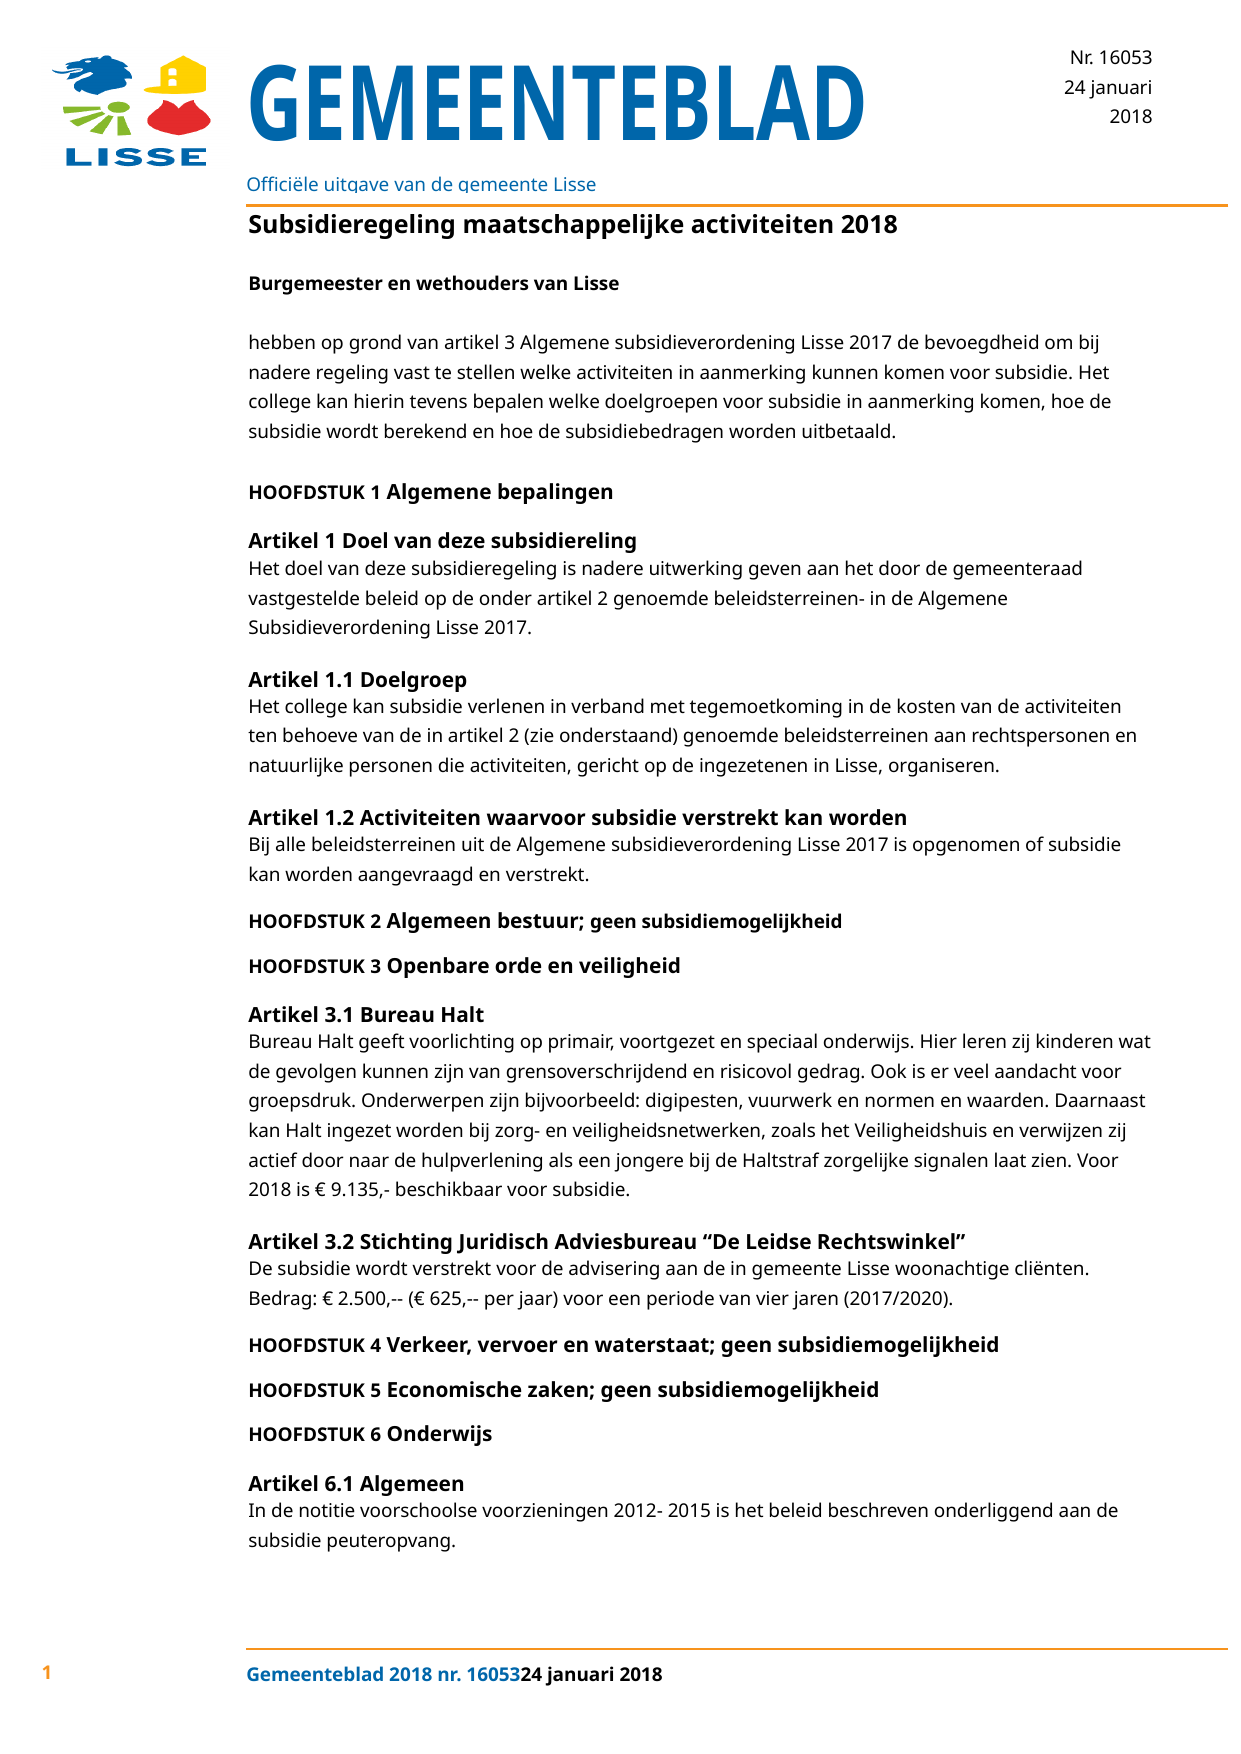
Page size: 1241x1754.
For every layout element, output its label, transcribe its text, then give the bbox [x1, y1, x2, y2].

text Artikel 3.1 Bureau Halt [248, 1000, 1152, 1028]
text De subsidie wordt verstrekt voor de advisering aan de in gemeente Lisse woonachtige cliënten. Bedrag: € 2.500,-- (€ 625,-- per jaar) voor een periode van vier jaren (2017/2020). [248, 1255, 1152, 1311]
text Bureau Halt geeft voorlichting op primair, voortgezet en speciaal onderwijs. Hier leren zij kinderen wat de gevolgen kunnen zijn van grensoverschrijdend en risicovol gedrag. Ook is er veel aandacht voor groepsdruk. Onderwerpen zijn bijvoorbeeld: digipesten, vuurwerk en normen en waarden. Daarnaast kan Halt ingezet worden bij zorg- en veiligheidsnetwerken, zoals het Veiligheidshuis en verwijzen zij actief door naar de hulpverlening als een jongere bij de Haltstraf zorgelijke signalen laat zien. Voor 2018 is € 9.135,- beschikbaar voor subsidie. [248, 1028, 1152, 1202]
text Artikel 1.2 Activiteiten waarvoor subsidie verstrekt kan worden [248, 803, 1152, 831]
text HOOFDSTUK 5 Economische zaken; geen subsidiemogelijkheid [248, 1375, 1152, 1403]
text Het doel van deze subsidieregeling is nadere uitwerking geven aan het door de gemeenteraad vastgestelde beleid op de onder artikel 2 genoemde beleidsterreinen- in de Algemene Subsidieverordening Lisse 2017. [248, 555, 1152, 640]
text hebben op grond van artikel 3 Algemene subsidieverordening Lisse 2017 de bevoegdheid om bij nadere regeling vast te stellen welke activiteiten in aanmerking kunnen komen voor subsidie. Het college kan hierin tevens bepalen welke doelgroepen voor subsidie in aanmerking komen, hoe de subsidie wordt berekend en hoe de subsidiebedragen worden uitbetaald. [248, 329, 1152, 444]
text HOOFDSTUK 2 Algemeen bestuur; geen subsidiemogelijkheid [248, 906, 1152, 935]
text Subsidieregeling maatschappelijke activiteiten 2018 [248, 207, 1152, 241]
text HOOFDSTUK 3 Openbare orde en veiligheid [248, 951, 1152, 979]
text In de notitie voorschoolse voorzieningen 2012- 2015 is het beleid beschreven onderliggend aan de subsidie peuteropvang. [248, 1497, 1152, 1552]
picture [41, 47, 231, 172]
text Het college kan subsidie verlenen in verband met tegemoetkoming in de kosten van de activiteiten ten behoeve van de in artikel 2 (zie onderstaand) genoemde beleidsterreinen aan rechtspersonen en natuurlijke personen die activiteiten, gericht op de ingezetenen in Lisse, organiseren. [248, 693, 1152, 778]
text Artikel 1 Doel van deze subsidiereling [248, 527, 1152, 555]
text HOOFDSTUK 4 Verkeer, vervoer en waterstaat; geen subsidiemogelijkheid [248, 1331, 1152, 1359]
text Burgemeester en wethouders van Lisse [248, 270, 1152, 296]
text Artikel 3.2 Stichting Juridisch Adviesbureau “De Leidse Rechtswinkel” [248, 1227, 1152, 1255]
text Bij alle beleidsterreinen uit de Algemene subsidieverordening Lisse 2017 is opgenomen of subsidie kan worden aangevraagd en verstrekt. [248, 831, 1152, 886]
text Artikel 6.1 Algemeen [248, 1469, 1152, 1497]
text HOOFDSTUK 1 Algemene bepalingen [248, 477, 1152, 506]
text HOOFDSTUK 6 Onderwijs [248, 1419, 1152, 1448]
text Artikel 1.1 Doelgroep [248, 665, 1152, 693]
